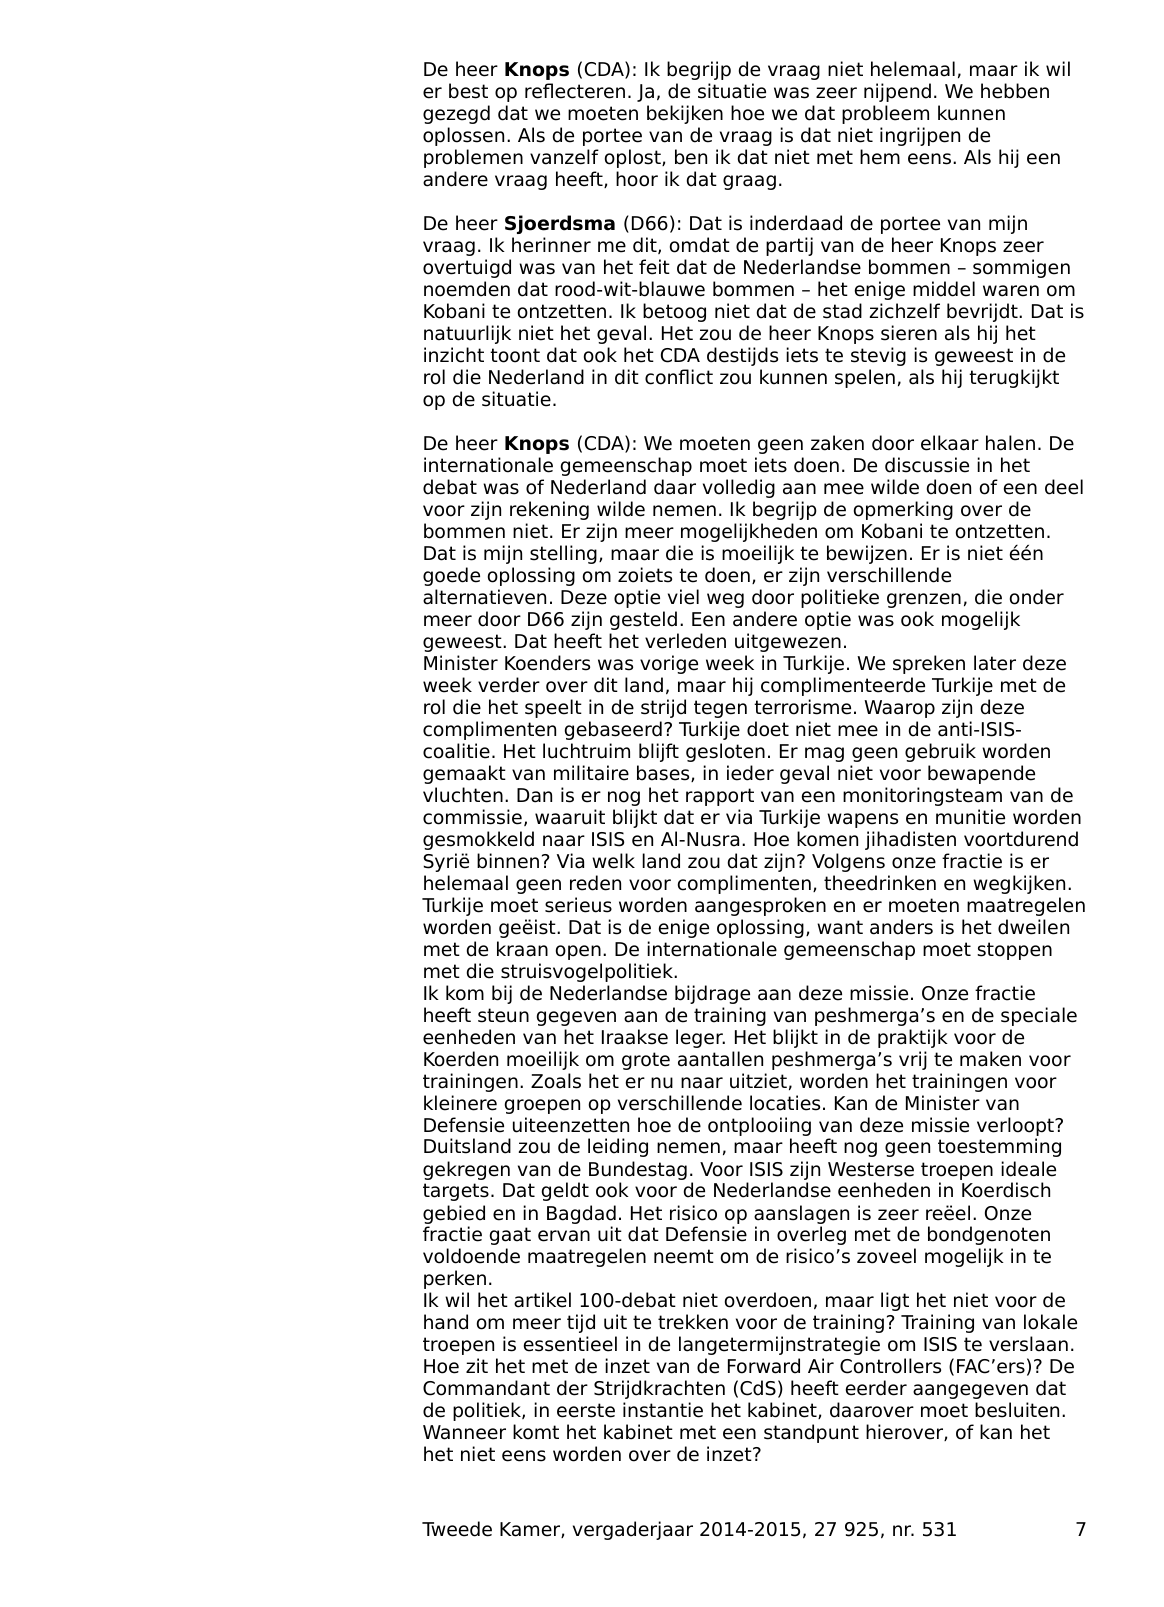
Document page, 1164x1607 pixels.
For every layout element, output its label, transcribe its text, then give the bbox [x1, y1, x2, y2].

text De heer Knops (CDA): We moeten geen zaken door elkaar halen. De internationale gemeenschap moet iets doen. De discussie in het debat was of Nederland daar volledig aan mee wilde doen of een deel voor zijn rekening wilde nemen. Ik begrijp de opmerking over de bommen niet. Er zijn meer mogelijkheden om Kobani te ontzetten. Dat is mijn stelling, maar die is moeilijk te bewijzen. Er is niet één goede oplossing om zoiets te doen, er zijn verschillende alternatieven. Deze optie viel weg door politieke grenzen, die onder meer door D66 zijn gesteld. Een andere optie was ook mogelijk geweest. Dat heeft het verleden uitgewezen. [422, 433, 1087, 653]
text Minister Koenders was vorige week in Turkije. We spreken later deze week verder over dit land, maar hij complimenteerde Turkije met de rol die het speelt in de strijd tegen terrorisme. Waarop zijn deze complimenten gebaseerd? Turkije doet niet mee in de anti-ISIS-coalitie. Het luchtruim blijft gesloten. Er mag geen gebruik worden gemaakt van militaire bases, in ieder geval niet voor bewapende vluchten. Dan is er nog het rapport van een monitoringsteam van de commissie, waaruit blijkt dat er via Turkije wapens en munitie worden gesmokkeld naar ISIS en Al-Nusra. Hoe komen jihadisten voortdurend Syrië binnen? Via welk land zou dat zijn? Volgens onze fractie is er helemaal geen reden voor complimenten, theedrinken en wegkijken. Turkije moet serieus worden aangesproken en er moeten maatregelen worden geëist. Dat is de enige oplossing, want anders is het dweilen met de kraan open. De internationale gemeenschap moet stoppen met die struisvogelpolitiek. [422, 653, 1087, 983]
text Ik kom bij de Nederlandse bijdrage aan deze missie. Onze fractie heeft steun gegeven aan de training van peshmerga’s en de speciale eenheden van het Iraakse leger. Het blijkt in de praktijk voor de Koerden moeilijk om grote aantallen peshmerga’s vrij te maken voor trainingen. Zoals het er nu naar uitziet, worden het trainingen voor kleinere groepen op verschillende locaties. Kan de Minister van Defensie uiteenzetten hoe de ontplooiing van deze missie verloopt? Duitsland zou de leiding nemen, maar heeft nog geen toestemming gekregen van de Bundestag. Voor ISIS zijn Westerse troepen ideale targets. Dat geldt ook voor de Nederlandse eenheden in Koerdisch gebied en in Bagdad. Het risico op aanslagen is zeer reëel. Onze fractie gaat ervan uit dat Defensie in overleg met de bondgenoten voldoende maatregelen neemt om de risico’s zoveel mogelijk in te perken. [422, 983, 1087, 1290]
text De heer Knops (CDA): Ik begrijp de vraag niet helemaal, maar ik wil er best op reflecteren. Ja, de situatie was zeer nijpend. We hebben gezegd dat we moeten bekijken hoe we dat probleem kunnen oplossen. Als de portee van de vraag is dat niet ingrijpen de problemen vanzelf oplost, ben ik dat niet met hem eens. Als hij een andere vraag heeft, hoor ik dat graag. [422, 59, 1087, 191]
text Ik wil het artikel 100-debat niet overdoen, maar ligt het niet voor de hand om meer tijd uit te trekken voor de training? Training van lokale troepen is essentieel in de langetermijnstrategie om ISIS te verslaan. Hoe zit het met de inzet van de Forward Air Controllers (FAC’ers)? De Commandant der Strijdkrachten (CdS) heeft eerder aangegeven dat de politiek, in eerste instantie het kabinet, daarover moet besluiten. Wanneer komt het kabinet met een standpunt hierover, of kan het het niet eens worden over de inzet? [422, 1290, 1087, 1466]
text De heer Sjoerdsma (D66): Dat is inderdaad de portee van mijn vraag. Ik herinner me dit, omdat de partij van de heer Knops zeer overtuigd was van het feit dat de Nederlandse bommen – sommigen noemden dat rood-wit-blauwe bommen – het enige middel waren om Kobani te ontzetten. Ik betoog niet dat de stad zichzelf bevrijdt. Dat is natuurlijk niet het geval. Het zou de heer Knops sieren als hij het inzicht toont dat ook het CDA destijds iets te stevig is geweest in de rol die Nederland in dit conflict zou kunnen spelen, als hij terugkijkt op de situatie. [422, 213, 1087, 411]
